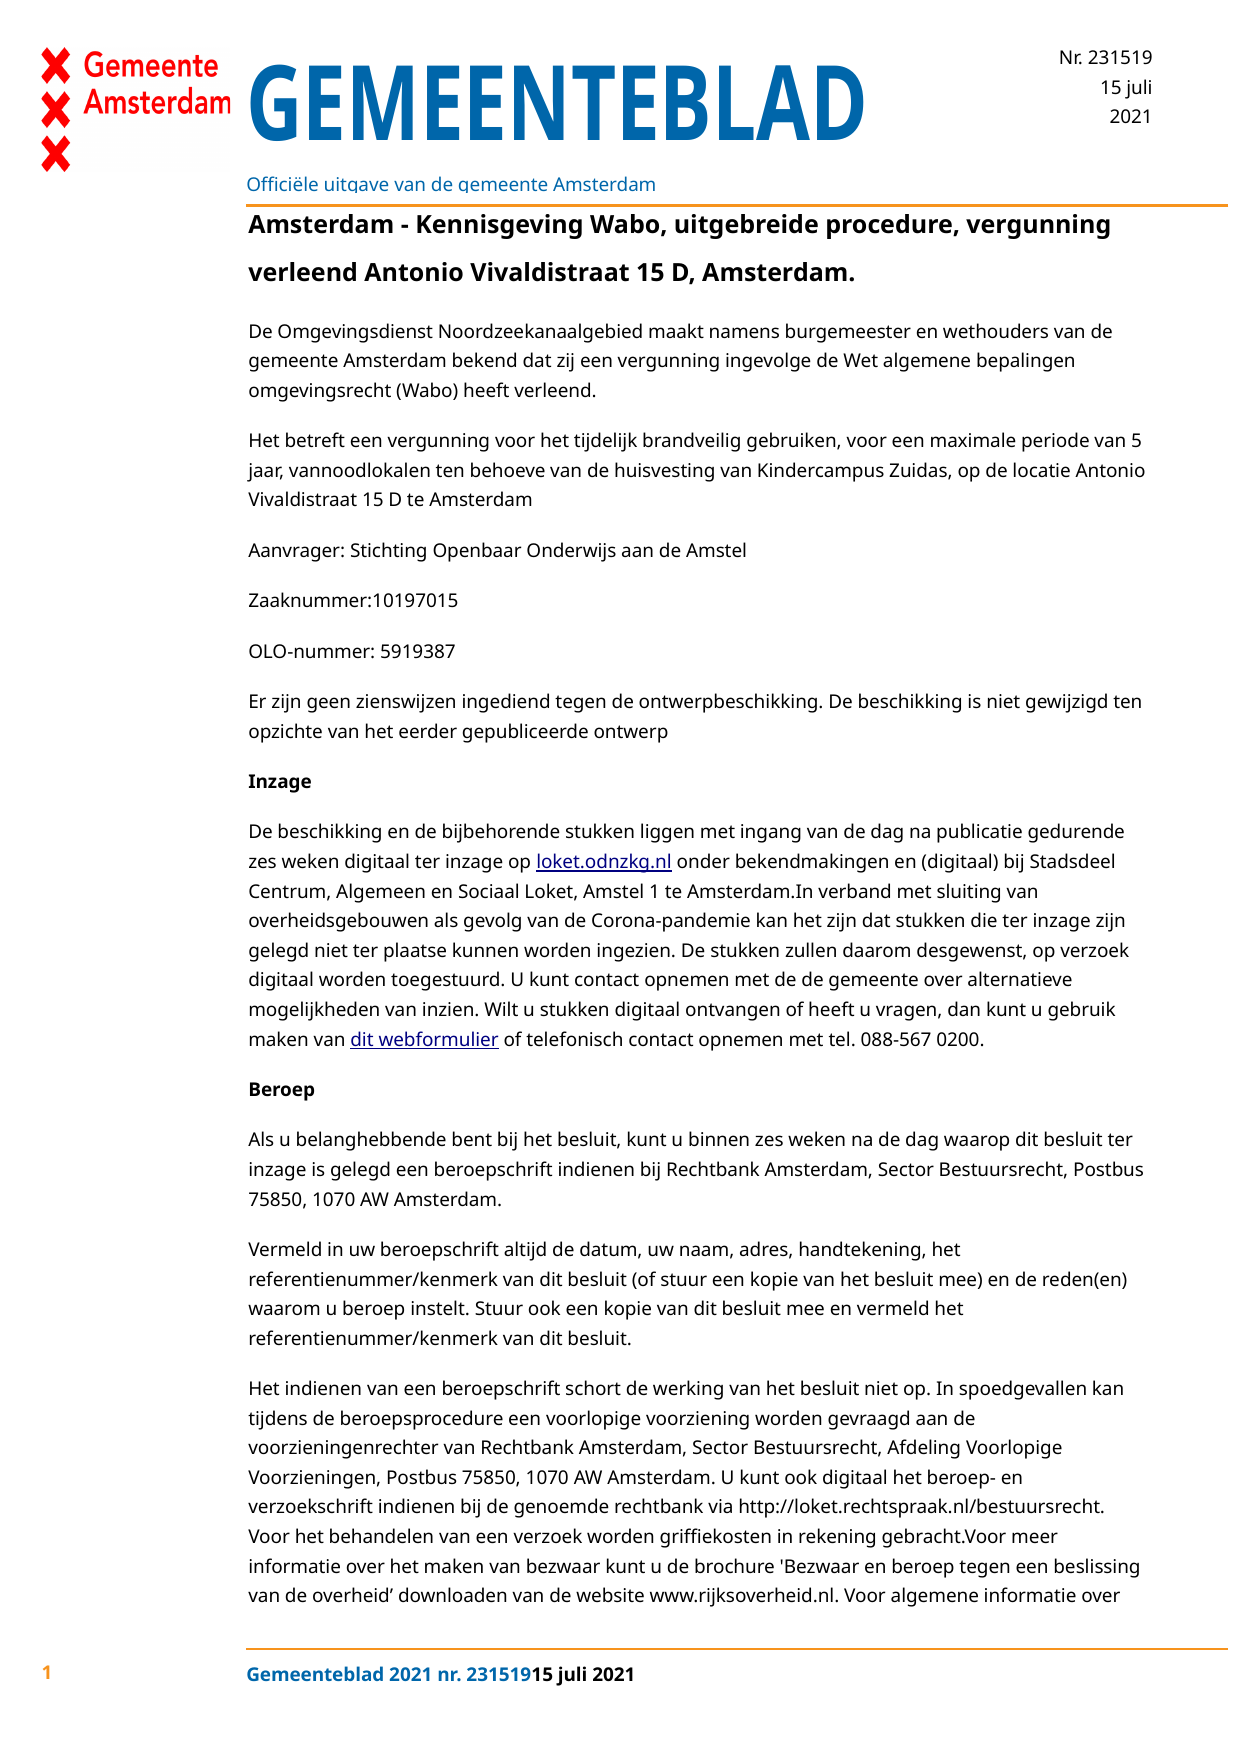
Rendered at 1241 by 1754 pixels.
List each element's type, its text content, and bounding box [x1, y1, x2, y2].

picture [41, 47, 231, 172]
text Als u belanghebbende bent bij het besluit, kunt u binnen zes weken na de dag waarop dit besluit ter inzage is gelegd een beroepschrift indienen bij Rechtbank Amsterdam, Sector Bestuursrecht, Postbus 75850, 1070 AW Amsterdam. [248, 1127, 1152, 1212]
text Vermeld in uw beroepschrift altijd de datum, uw naam, adres, handtekening, het referentienummer/kenmerk van dit besluit (of stuur een kopie van het besluit mee) en de reden(en) waarom u beroep instelt. Stuur ook een kopie van dit besluit mee en vermeld het referentienummer/kenmerk van dit besluit. [248, 1236, 1152, 1351]
text Zaaknummer:10197015 [248, 587, 1152, 613]
text Inzage [248, 768, 1152, 794]
text De beschikking en de bijbehorende stukken liggen met ingang van de dag na publicatie gedurende zes weken digitaal ter inzage op loket.odnzkg.nl onder bekendmakingen en (digitaal) bij Stadsdeel Centrum, Algemeen en Sociaal Loket, Amstel 1 te Amsterdam.In verband met sluiting van overheidsgebouwen als gevolg van de Corona-pandemie kan het zijn dat stukken die ter inzage zijn gelegd niet ter plaatse kunnen worden ingezien. De stukken zullen daarom desgewenst, op verzoek digitaal worden toegestuurd. U kunt contact opnemen met de de gemeente over alternatieve mogelijkheden van inzien. Wilt u stukken digitaal ontvangen of heeft u vragen, dan kunt u gebruik maken van dit webformulier of telefonisch contact opnemen met tel. 088-567 0200. [248, 819, 1152, 1052]
text OLO-nummer: 5919387 [248, 638, 1152, 664]
text Beroep [248, 1076, 1152, 1102]
text Het indienen van een beroepschrift schort de werking van het besluit niet op. In spoedgevallen kan tijdens de beroepsprocedure een voorlopige voorziening worden gevraagd aan de voorzieningenrechter van Rechtbank Amsterdam, Sector Bestuursrecht, Afdeling Voorlopige Voorzieningen, Postbus 75850, 1070 AW Amsterdam. U kunt ook digitaal het beroep- en verzoekschrift indienen bij de genoemde rechtbank via http://loket.rechtspraak.nl/bestuursrecht. Voor het behandelen van een verzoek worden griffiekosten in rekening gebracht.Voor meer informatie over het maken van bezwaar kunt u de brochure 'Bezwaar en beroep tegen een beslissing van de overheid’ downloaden van de website www.rijksoverheid.nl. Voor algemene informatie over [248, 1375, 1152, 1608]
text Aanvrager: Stichting Openbaar Onderwijs aan de Amstel [248, 537, 1152, 563]
text Het betreft een vergunning voor het tijdelijk brandveilig gebruiken, voor een maximale periode van 5 jaar, vannoodlokalen ten behoeve van de huisvesting van Kindercampus Zuidas, op de locatie Antonio Vivaldistraat 15 D te Amsterdam [248, 427, 1152, 512]
text De Omgevingsdienst Noordzeekanaalgebied maakt namens burgemeester en wethouders van de gemeente Amsterdam bekend dat zij een vergunning ingevolge de Wet algemene bepalingen omgevingsrecht (Wabo) heeft verleend. [248, 318, 1152, 403]
text Er zijn geen zienswijzen ingediend tegen de ontwerpbeschikking. De beschikking is niet gewijzigd ten opzichte van het eerder gepubliceerde ontwerp [248, 688, 1152, 744]
text Amsterdam - Kennisgeving Wabo, uitgebreide procedure, vergunning verleend Antonio Vivaldistraat 15 D, Amsterdam. [248, 207, 1152, 288]
